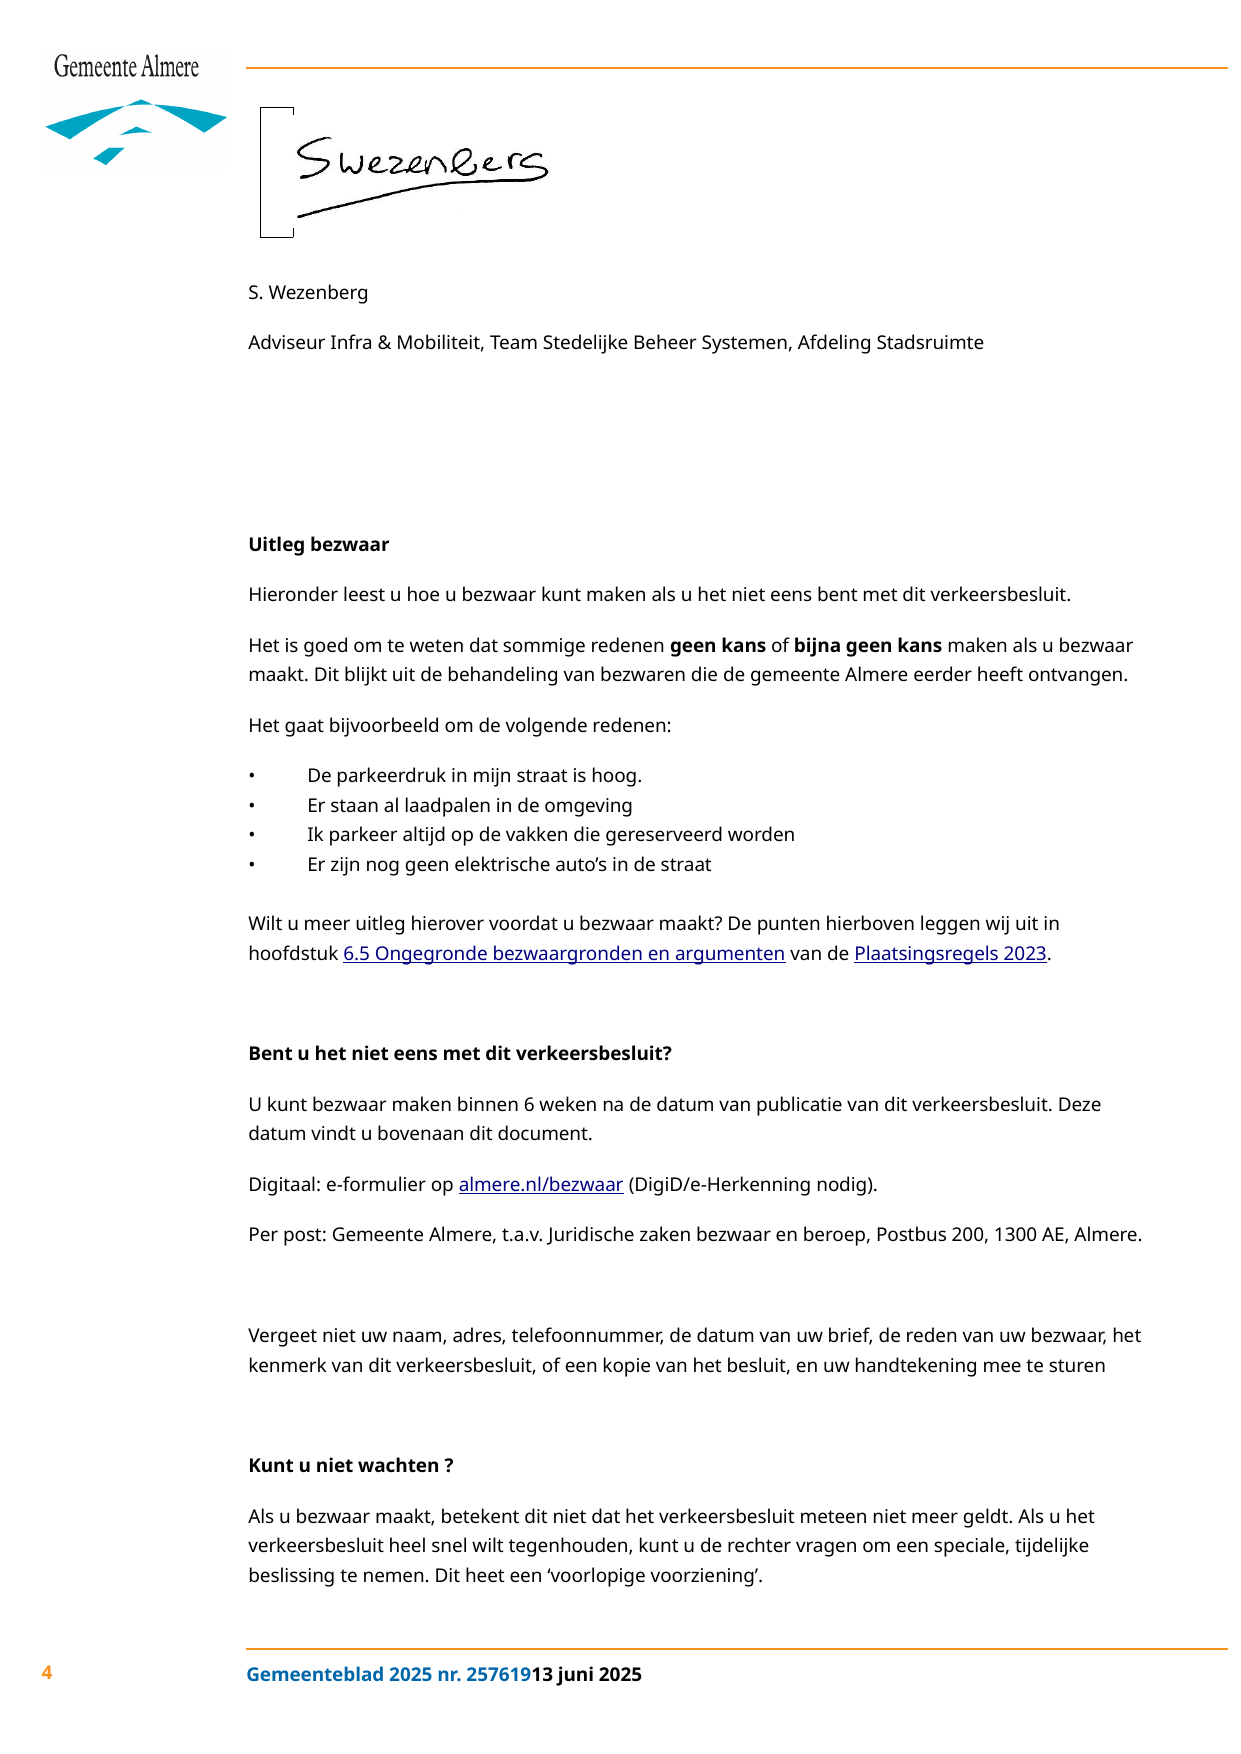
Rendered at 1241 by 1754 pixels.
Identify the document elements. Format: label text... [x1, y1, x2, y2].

text S. Wezenberg [248, 279, 1152, 305]
text Het is goed om te weten dat sommige redenen geen kans of bijna geen kans maken als u bezwaar maakt. Dit blijkt uit de behandeling van bezwaren die de gemeente Almere eerder heeft ontvangen. [248, 632, 1152, 687]
list Ik parkeer altijd op de vakken die gereserveerd worden [248, 821, 1152, 847]
text Hieronder leest u hoe u bezwaar kunt maken als u het niet eens bent met dit verkeersbesluit. [248, 581, 1152, 607]
text Adviseur Infra & Mobiliteit, Team Stedelijke Beheer Systemen, Afdeling Stadsruimte [248, 329, 1152, 355]
text Digitaal: e-formulier op almere.nl/bezwaar (DigiD/e-Herkenning nodig). [248, 1171, 1152, 1197]
text Vergeet niet uw naam, adres, telefoonnummer, de datum van uw brief, de reden van uw bezwaar, het kenmerk van dit verkeersbesluit, of een kopie van het besluit, en uw handtekening mee te sturen [248, 1322, 1152, 1378]
list Er staan al laadpalen in de omgeving [248, 792, 1152, 818]
text U kunt bezwaar maken binnen 6 weken na de datum van publicatie van dit verkeersbesluit. Deze datum vindt u bovenaan dit document. [248, 1091, 1152, 1146]
text Bent u het niet eens met dit verkeersbesluit? [248, 1041, 1152, 1066]
text Het gaat bijvoorbeeld om de volgende redenen: [248, 712, 1152, 738]
text Per post: Gemeente Almere, t.a.v. Juridische zaken bezwaar en beroep, Postbus 200, 1300 AE, Almere. [248, 1221, 1152, 1247]
text Kunt u niet wachten ? [248, 1453, 1152, 1478]
list De parkeerdruk in mijn straat is hoog. [248, 762, 1152, 788]
text Als u bezwaar maakt, betekent dit niet dat het verkeersbesluit meteen niet meer geldt. Als u het verkeersbesluit heel snel wilt tegenhouden, kunt u de rechter vragen om een speciale, tijdelijke beslissing te nemen. Dit heet een ‘voorlopige voorziening’. [248, 1503, 1152, 1588]
text Wilt u meer uitleg hierover voordat u bezwaar maakt? De punten hierboven leggen wij uit in hoofdstuk 6.5 Ongegronde bezwaargronden en argumenten van de Plaatsingsregels 2023. [248, 910, 1152, 966]
picture [41, 47, 231, 172]
list Er zijn nog geen elektrische auto’s in de straat [248, 851, 1152, 877]
text Uitleg bezwaar [248, 531, 1152, 557]
picture [268, 115, 576, 228]
